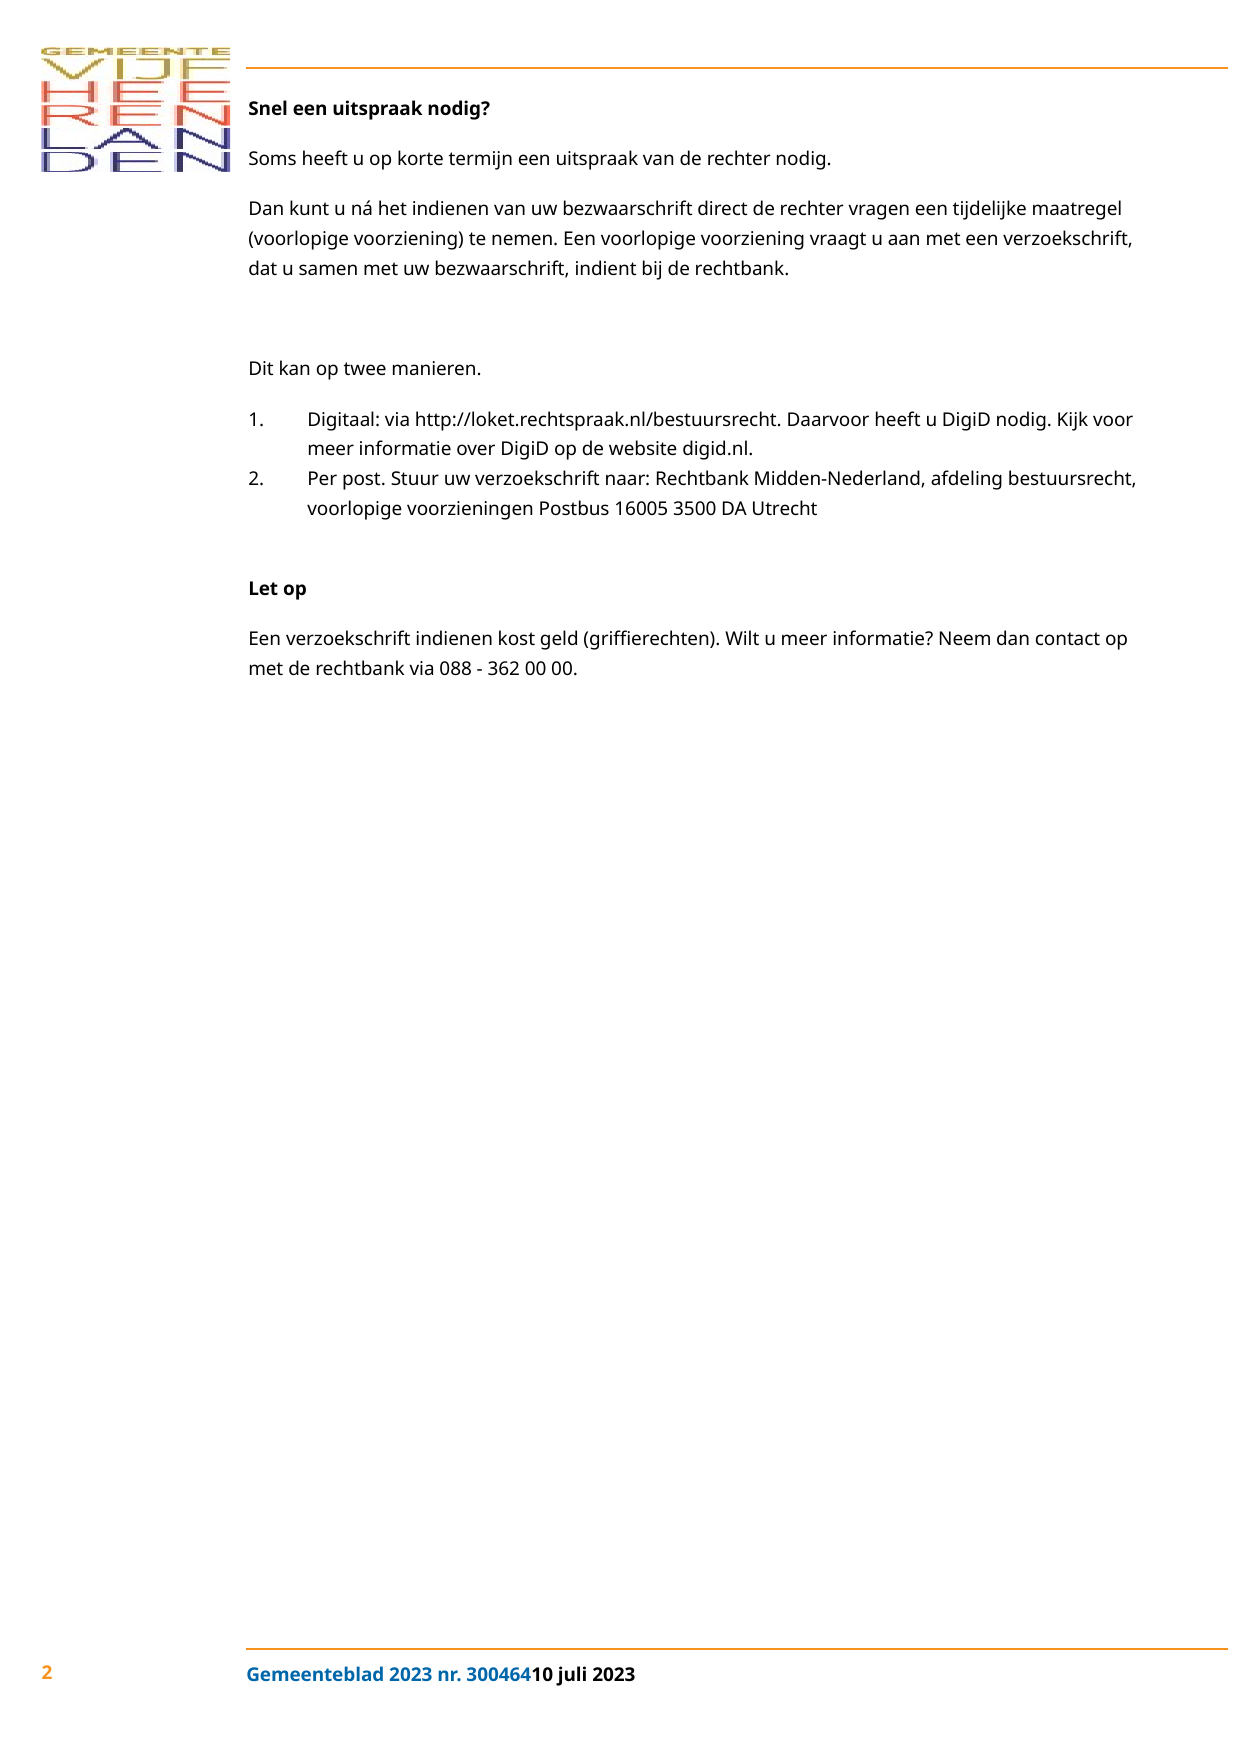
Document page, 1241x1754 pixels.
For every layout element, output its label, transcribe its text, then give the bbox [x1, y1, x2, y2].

text Snel een uitspraak nodig? [248, 95, 1152, 121]
text Een verzoekschrift indienen kost geld (griffierechten). Wilt u meer informatie? Neem dan contact op met de rechtbank via 088 - 362 00 00. [248, 625, 1152, 681]
list Per post. Stuur uw verzoekschrift naar: Rechtbank Midden-Nederland, afdeling bestuursrecht, voorlopige voorzieningen Postbus 16005 3500 DA Utrecht [248, 465, 1152, 521]
text Dit kan op twee manieren. [248, 356, 1152, 381]
picture [41, 47, 231, 172]
text Dan kunt u ná het indienen van uw bezwaarschrift direct de rechter vragen een tijdelijke maatregel (voorlopige voorziening) te nemen. Een voorlopige voorziening vraagt u aan met een verzoekschrift, dat u samen met uw bezwaarschrift, indient bij de rechtbank. [248, 196, 1152, 281]
text Let op [248, 575, 1152, 601]
list Digitaal: via http://loket.rechtspraak.nl/bestuursrecht. Daarvoor heeft u DigiD nodig. Kijk voor meer informatie over DigiD op de website digid.nl. [248, 406, 1152, 461]
text Soms heeft u op korte termijn een uitspraak van de rechter nodig. [248, 145, 1152, 171]
